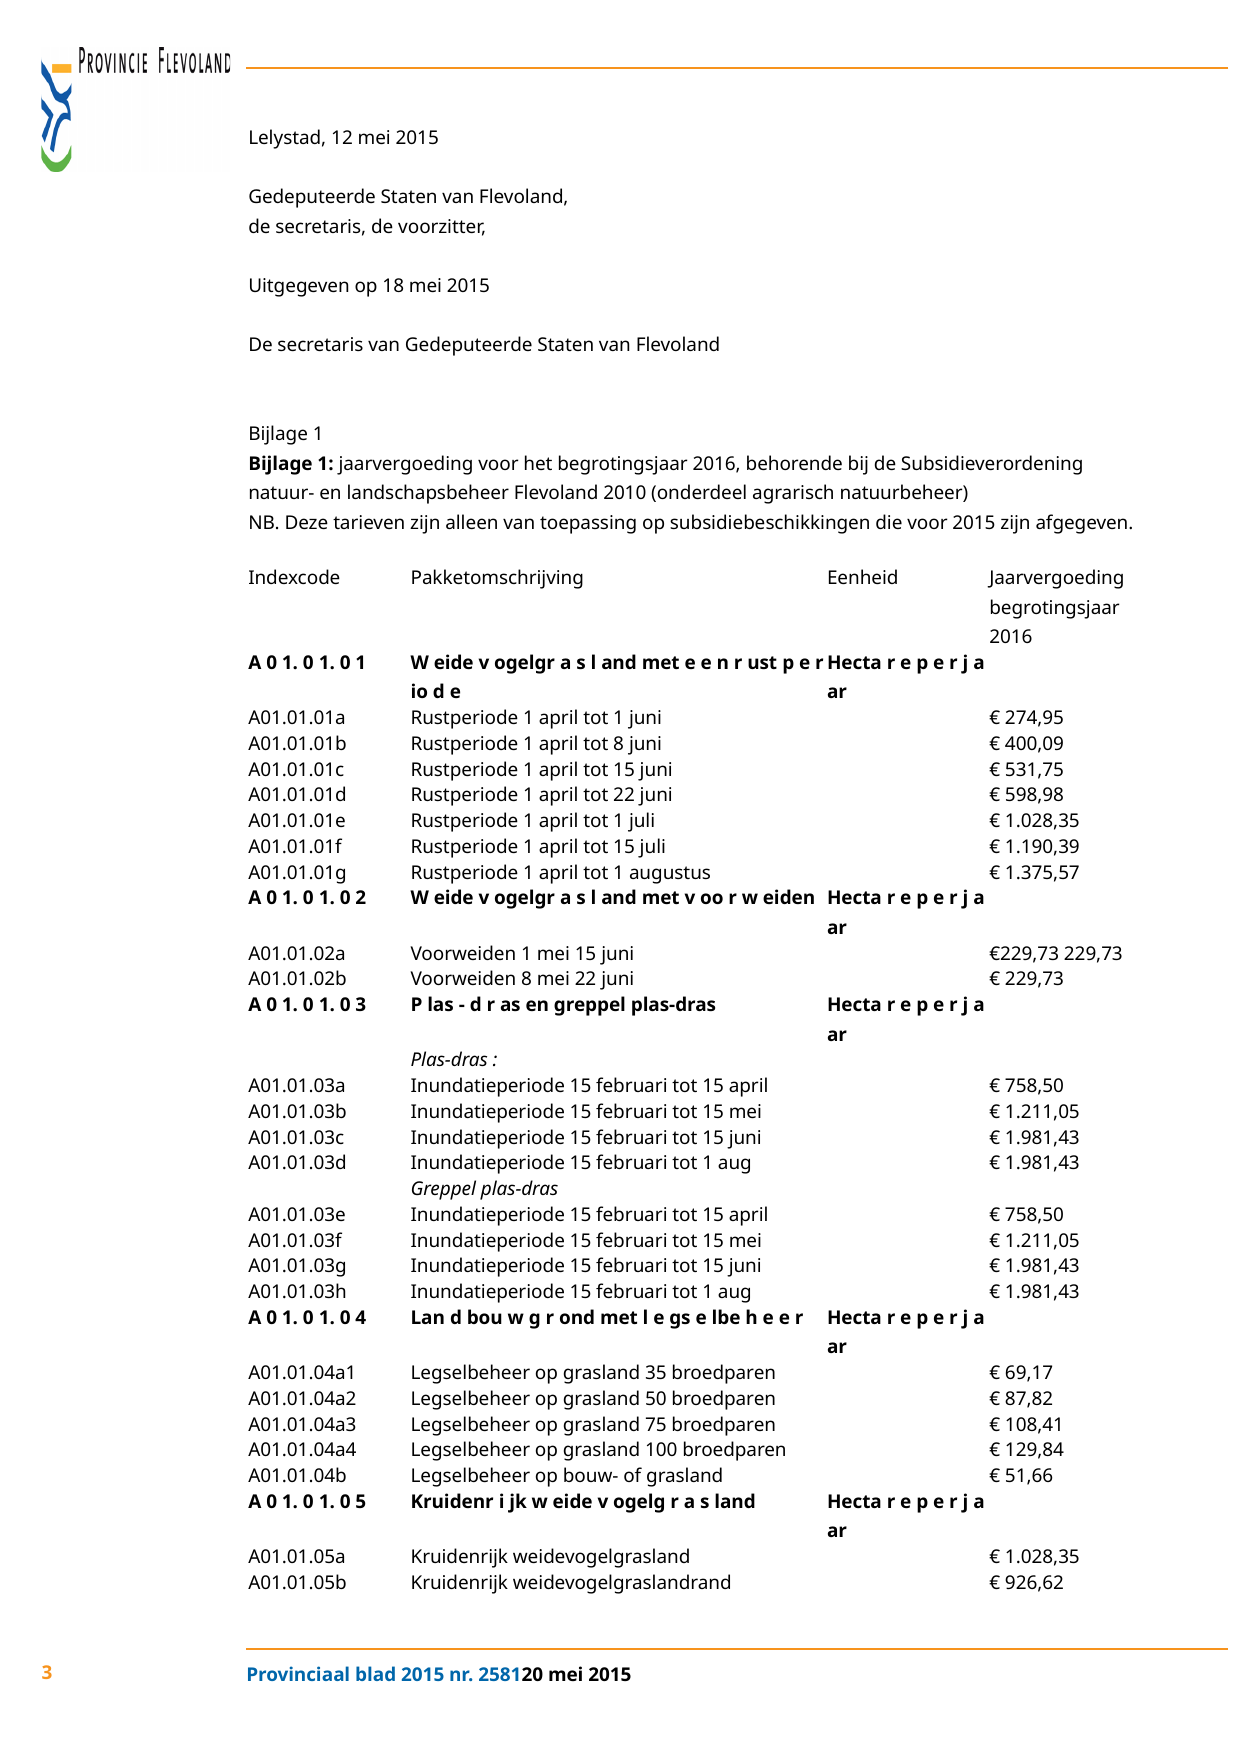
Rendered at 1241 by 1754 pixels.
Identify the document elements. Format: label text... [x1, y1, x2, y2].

table_cell [827, 859, 989, 884]
table_cell € 229,73 [989, 966, 1152, 991]
table_cell € 1.981,43 [989, 1278, 1152, 1304]
table_cell € 400,09 [989, 730, 1152, 756]
table_cell € 1.028,35 [989, 1543, 1152, 1569]
table_cell € 1.028,35 [989, 808, 1152, 833]
table_cell [827, 782, 989, 807]
table_cell € 87,82 [989, 1385, 1152, 1411]
table_cell A 0 1. 0 1. 0 2 [248, 885, 410, 940]
table_cell [248, 1047, 410, 1072]
table_cell A01.01.03a [248, 1073, 410, 1098]
table_cell A01.01.04b [248, 1462, 410, 1488]
text NB. Deze tarieven zijn alleen van toepassing op subsidiebeschikkingen die voor 2015 zijn afgegeven. [248, 509, 1152, 535]
table_cell A01.01.04a3 [248, 1411, 410, 1436]
table_cell A01.01.05a [248, 1543, 410, 1569]
table_cell € 129,84 [989, 1436, 1152, 1462]
table_cell [827, 1462, 989, 1488]
table_header Jaarvergoeding begrotingsjaar 2016 [989, 564, 1152, 649]
table_cell Kruidenr i jk w eide v ogelg r a s land [410, 1488, 827, 1543]
table_cell A01.01.01c [248, 756, 410, 782]
table_cell A01.01.01a [248, 705, 410, 730]
table_cell Plas-dras : [410, 1047, 827, 1072]
table_cell Inundatieperiode 15 februari tot 15 april [410, 1201, 827, 1227]
table_cell Kruidenrijk weidevogelgrasland [410, 1543, 827, 1569]
table_cell A01.01.03h [248, 1278, 410, 1304]
table_cell A01.01.03e [248, 1201, 410, 1227]
table_cell [989, 1488, 1152, 1543]
table_cell A 0 1. 0 1. 0 3 [248, 991, 410, 1047]
text Lelystad, 12 mei 2015 [248, 124, 1152, 150]
table_cell [827, 1253, 989, 1278]
table_cell [827, 1201, 989, 1227]
table_cell A01.01.03b [248, 1098, 410, 1124]
table_cell [827, 1150, 989, 1175]
table_cell A01.01.04a4 [248, 1436, 410, 1462]
picture [41, 47, 231, 172]
table_cell [827, 1175, 989, 1201]
table_cell Rustperiode 1 april tot 15 juli [410, 833, 827, 859]
table_cell [827, 833, 989, 859]
table_cell A01.01.01g [248, 859, 410, 884]
table_cell A01.01.01b [248, 730, 410, 756]
table_cell Hecta r e p e r j a ar [827, 1304, 989, 1359]
table_cell Hecta r e p e r j a ar [827, 649, 989, 704]
table_cell € 274,95 [989, 705, 1152, 730]
table_cell A 0 1. 0 1. 0 5 [248, 1488, 410, 1543]
table_cell A 0 1. 0 1. 0 1 [248, 649, 410, 704]
table_cell Inundatieperiode 15 februari tot 15 juni [410, 1253, 827, 1278]
table_cell [989, 885, 1152, 940]
table_cell [827, 1436, 989, 1462]
table_cell [827, 940, 989, 966]
table_cell [827, 966, 989, 991]
table_cell € 1.981,43 [989, 1253, 1152, 1278]
table_cell € 598,98 [989, 782, 1152, 807]
text Bijlage 1: jaarvergoeding voor het begrotingsjaar 2016, behorende bij de Subsidieverordening natuur- en landschapsbeheer Flevoland 2010 (onderdeel agrarisch natuurbeheer) [248, 450, 1152, 505]
table_cell A01.01.02a [248, 940, 410, 966]
table_cell A01.01.03g [248, 1253, 410, 1278]
table_cell P las - d r as en greppel plas-dras [410, 991, 827, 1047]
text De secretaris van Gedeputeerde Staten van Flevoland [248, 331, 1152, 357]
table_cell Hecta r e p e r j a ar [827, 991, 989, 1047]
table_cell A01.01.01d [248, 782, 410, 807]
text de secretaris, de voorzitter, [248, 213, 1152, 239]
table_cell Inundatieperiode 15 februari tot 15 mei [410, 1227, 827, 1252]
table_cell A01.01.04a2 [248, 1385, 410, 1411]
table_cell A01.01.03d [248, 1150, 410, 1175]
table_cell [827, 756, 989, 782]
table_cell [827, 1278, 989, 1304]
table_cell [827, 730, 989, 756]
table_cell € 51,66 [989, 1462, 1152, 1488]
table_cell € 1.211,05 [989, 1098, 1152, 1124]
table_cell [827, 1098, 989, 1124]
table_cell [827, 1359, 989, 1385]
table_cell [827, 1411, 989, 1436]
table_cell Legselbeheer op grasland 75 broedparen [410, 1411, 827, 1436]
table_cell [989, 1175, 1152, 1201]
table_cell [989, 1047, 1152, 1072]
table_cell € 1.190,39 [989, 833, 1152, 859]
table_cell Inundatieperiode 15 februari tot 15 juni [410, 1124, 827, 1149]
table_cell € 1.211,05 [989, 1227, 1152, 1252]
table_cell W eide v ogelgr a s l and met e e n r ust p e r io d e [410, 649, 827, 704]
table_cell A01.01.04a1 [248, 1359, 410, 1385]
table_cell [989, 649, 1152, 704]
table_cell W eide v ogelgr a s l and met v oo r w eiden [410, 885, 827, 940]
table_cell Inundatieperiode 15 februari tot 15 april [410, 1073, 827, 1098]
table_cell Inundatieperiode 15 februari tot 1 aug [410, 1150, 827, 1175]
table_header Pakketomschrijving [410, 564, 827, 649]
table_cell Legselbeheer op bouw- of grasland [410, 1462, 827, 1488]
text Gedeputeerde Staten van Flevoland, [248, 183, 1152, 209]
table_cell Greppel plas-dras [410, 1175, 827, 1201]
table_cell [827, 1385, 989, 1411]
text Bijlage 1 [248, 420, 1152, 446]
table_cell [827, 1124, 989, 1149]
table_cell € 531,75 [989, 756, 1152, 782]
table_cell [827, 1543, 989, 1569]
table_cell A01.01.02b [248, 966, 410, 991]
table_cell € 926,62 [989, 1569, 1152, 1595]
table_cell Rustperiode 1 april tot 22 juni [410, 782, 827, 807]
table_cell Hecta r e p e r j a ar [827, 1488, 989, 1543]
table_cell Voorweiden 8 mei 22 juni [410, 966, 827, 991]
table_cell € 1.981,43 [989, 1124, 1152, 1149]
table_cell € 758,50 [989, 1073, 1152, 1098]
table_cell € 1.981,43 [989, 1150, 1152, 1175]
table_cell A 0 1. 0 1. 0 4 [248, 1304, 410, 1359]
table_cell [248, 1175, 410, 1201]
table_cell € 758,50 [989, 1201, 1152, 1227]
table_cell A01.01.01f [248, 833, 410, 859]
table_cell A01.01.03c [248, 1124, 410, 1149]
table_cell [827, 808, 989, 833]
table_cell €229,73 229,73 [989, 940, 1152, 966]
table_cell Legselbeheer op grasland 100 broedparen [410, 1436, 827, 1462]
table_header Eenheid [827, 564, 989, 649]
table_cell [827, 1047, 989, 1072]
table_cell Inundatieperiode 15 februari tot 1 aug [410, 1278, 827, 1304]
table_cell A01.01.05b [248, 1569, 410, 1595]
table_cell € 108,41 [989, 1411, 1152, 1436]
table_cell Voorweiden 1 mei 15 juni [410, 940, 827, 966]
table_cell Legselbeheer op grasland 35 broedparen [410, 1359, 827, 1385]
table_cell Kruidenrijk weidevogelgraslandrand [410, 1569, 827, 1595]
table_cell Rustperiode 1 april tot 1 juni [410, 705, 827, 730]
table_cell Rustperiode 1 april tot 1 juli [410, 808, 827, 833]
table_cell [827, 1569, 989, 1595]
table_cell Rustperiode 1 april tot 15 juni [410, 756, 827, 782]
table_cell A01.01.03f [248, 1227, 410, 1252]
table_cell [827, 1073, 989, 1098]
table_cell [989, 991, 1152, 1047]
table_header Indexcode [248, 564, 410, 649]
table_cell [827, 705, 989, 730]
table_cell € 69,17 [989, 1359, 1152, 1385]
table_cell Legselbeheer op grasland 50 broedparen [410, 1385, 827, 1411]
table_cell Inundatieperiode 15 februari tot 15 mei [410, 1098, 827, 1124]
table_cell € 1.375,57 [989, 859, 1152, 884]
table_cell Rustperiode 1 april tot 8 juni [410, 730, 827, 756]
table_cell Lan d bou w g r ond met l e gs e lbe h e e r [410, 1304, 827, 1359]
table_cell Hecta r e p e r j a ar [827, 885, 989, 940]
text Uitgegeven op 18 mei 2015 [248, 272, 1152, 298]
table_cell A01.01.01e [248, 808, 410, 833]
table_cell [989, 1304, 1152, 1359]
table_cell [827, 1227, 989, 1252]
table_cell Rustperiode 1 april tot 1 augustus [410, 859, 827, 884]
